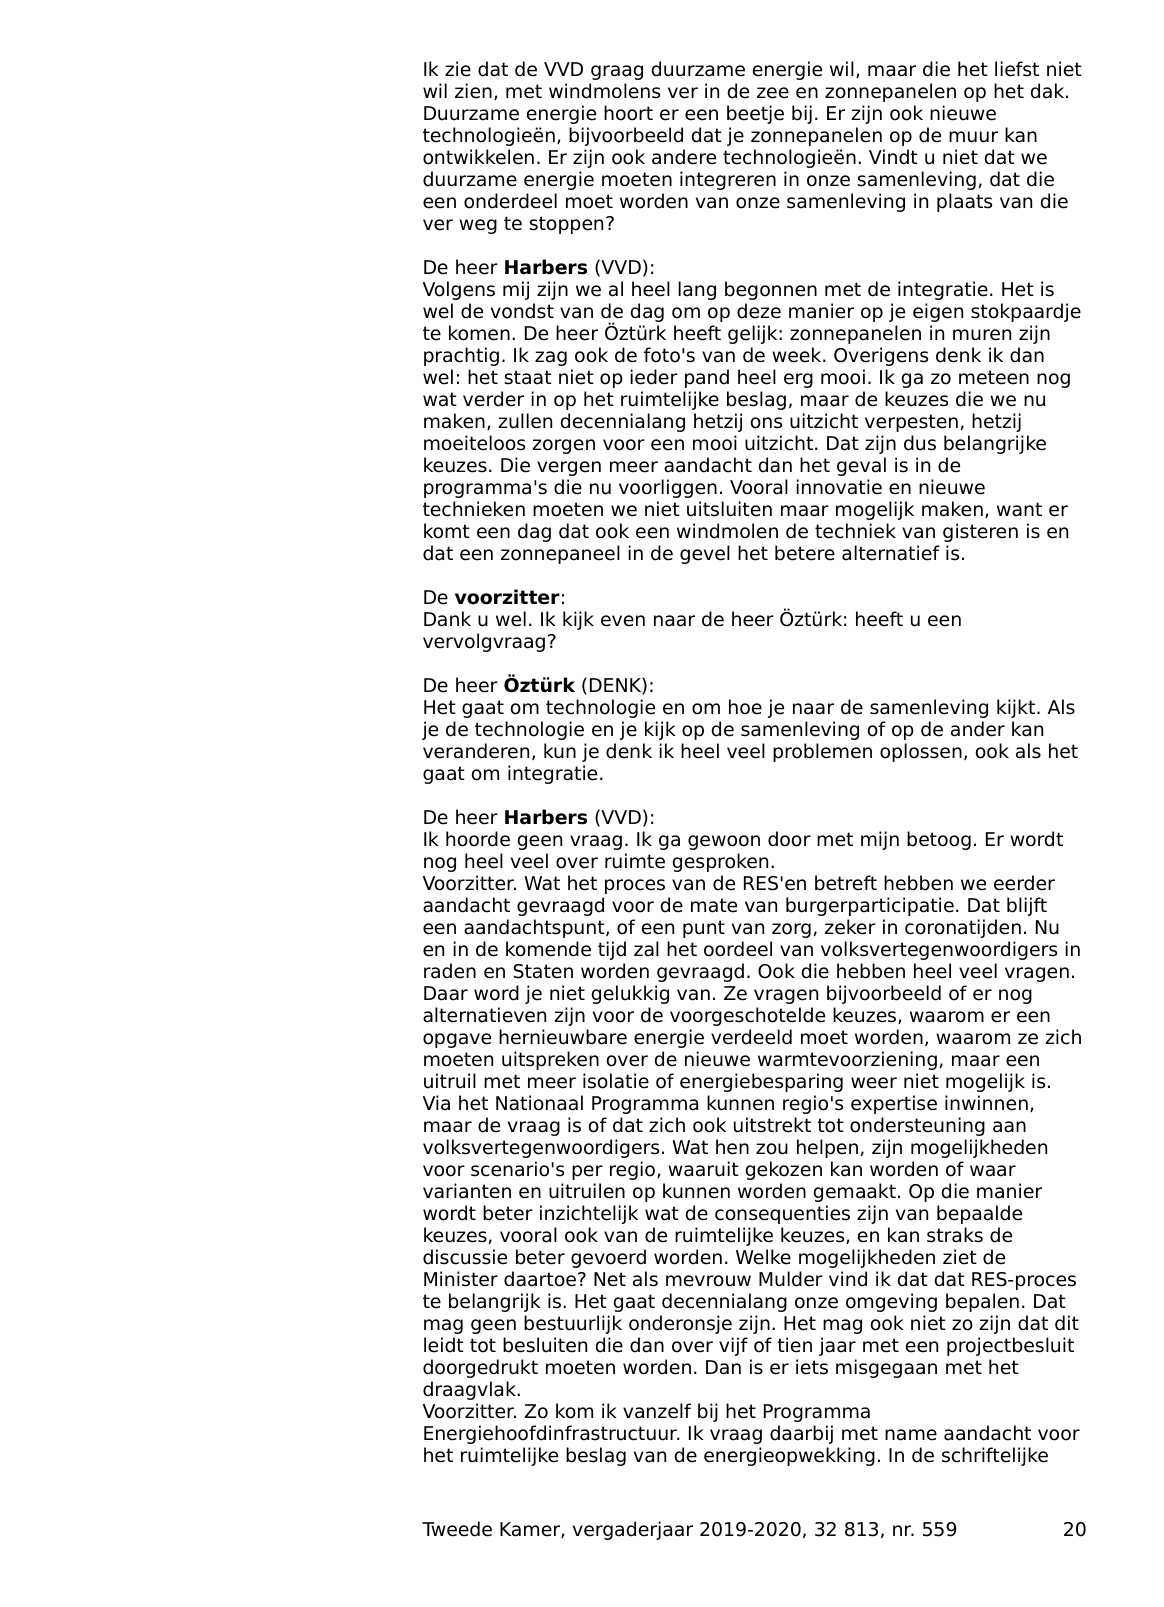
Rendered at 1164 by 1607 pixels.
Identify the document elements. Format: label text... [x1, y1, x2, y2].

text Het gaat om technologie en om hoe je naar de samenleving kijkt. Als je de technologie en je kijk op de samenleving of op de ander kan veranderen, kun je denk ik heel veel problemen oplossen, ook als het gaat om integratie. [422, 697, 1087, 785]
text Voorzitter. Wat het proces van de RES'en betreft hebben we eerder aandacht gevraagd voor de mate van burgerparticipatie. Dat blijft een aandachtspunt, of een punt van zorg, zeker in coronatijden. Nu en in de komende tijd zal het oordeel van volksvertegenwoordigers in raden en Staten worden gevraagd. Ook die hebben heel veel vragen. Daar word je niet gelukkig van. Ze vragen bijvoorbeeld of er nog alternatieven zijn voor de voorgeschotelde keuzes, waarom er een opgave hernieuwbare energie verdeeld moet worden, waarom ze zich moeten uitspreken over de nieuwe warmtevoorziening, maar een uitruil met meer isolatie of energiebesparing weer niet mogelijk is. Via het Nationaal Programma kunnen regio's expertise inwinnen, maar de vraag is of dat zich ook uitstrekt tot ondersteuning aan volksvertegenwoordigers. Wat hen zou helpen, zijn mogelijkheden voor scenario's per regio, waaruit gekozen kan worden of waar varianten en uitruilen op kunnen worden gemaakt. Op die manier wordt beter inzichtelijk wat de consequenties zijn van bepaalde keuzes, vooral ook van de ruimtelijke keuzes, en kan straks de discussie beter gevoerd worden. Welke mogelijkheden ziet de Minister daartoe? Net als mevrouw Mulder vind ik dat dat RES-proces te belangrijk is. Het gaat decennialang onze omgeving bepalen. Dat mag geen bestuurlijk onderonsje zijn. Het mag ook niet zo zijn dat dit leidt tot besluiten die dan over vijf of tien jaar met een projectbesluit doorgedrukt moeten worden. Dan is er iets misgegaan met het draagvlak. [422, 873, 1087, 1401]
text Voorzitter. Zo kom ik vanzelf bij het Programma Energiehoofdinfrastructuur. Ik vraag daarbij met name aandacht voor het ruimtelijke beslag van de energieopwekking. In de schriftelijke [422, 1401, 1087, 1467]
text Ik zie dat de VVD graag duurzame energie wil, maar die het liefst niet wil zien, met windmolens ver in de zee en zonnepanelen op het dak. Duurzame energie hoort er een beetje bij. Er zijn ook nieuwe technologieën, bijvoorbeeld dat je zonnepanelen op de muur kan ontwikkelen. Er zijn ook andere technologieën. Vindt u niet dat we duurzame energie moeten integreren in onze samenleving, dat die een onderdeel moet worden van onze samenleving in plaats van die ver weg te stoppen? [422, 59, 1087, 235]
text Ik hoorde geen vraag. Ik ga gewoon door met mijn betoog. Er wordt nog heel veel over ruimte gesproken. [422, 829, 1087, 873]
text Dank u wel. Ik kijk even naar de heer Öztürk: heeft u een vervolgvraag? [422, 609, 1087, 653]
text De heer Harbers (VVD): [422, 257, 1087, 279]
text Volgens mij zijn we al heel lang begonnen met de integratie. Het is wel de vondst van de dag om op deze manier op je eigen stokpaardje te komen. De heer Öztürk heeft gelijk: zonnepanelen in muren zijn prachtig. Ik zag ook de foto's van de week. Overigens denk ik dan wel: het staat niet op ieder pand heel erg mooi. Ik ga zo meteen nog wat verder in op het ruimtelijke beslag, maar de keuzes die we nu maken, zullen decennialang hetzij ons uitzicht verpesten, hetzij moeiteloos zorgen voor een mooi uitzicht. Dat zijn dus belangrijke keuzes. Die vergen meer aandacht dan het geval is in de programma's die nu voorliggen. Vooral innovatie en nieuwe technieken moeten we niet uitsluiten maar mogelijk maken, want er komt een dag dat ook een windmolen de techniek van gisteren is en dat een zonnepaneel in de gevel het betere alternatief is. [422, 279, 1087, 565]
text De heer Öztürk (DENK): [422, 675, 1087, 697]
text De voorzitter: [422, 587, 1087, 609]
text De heer Harbers (VVD): [422, 807, 1087, 829]
